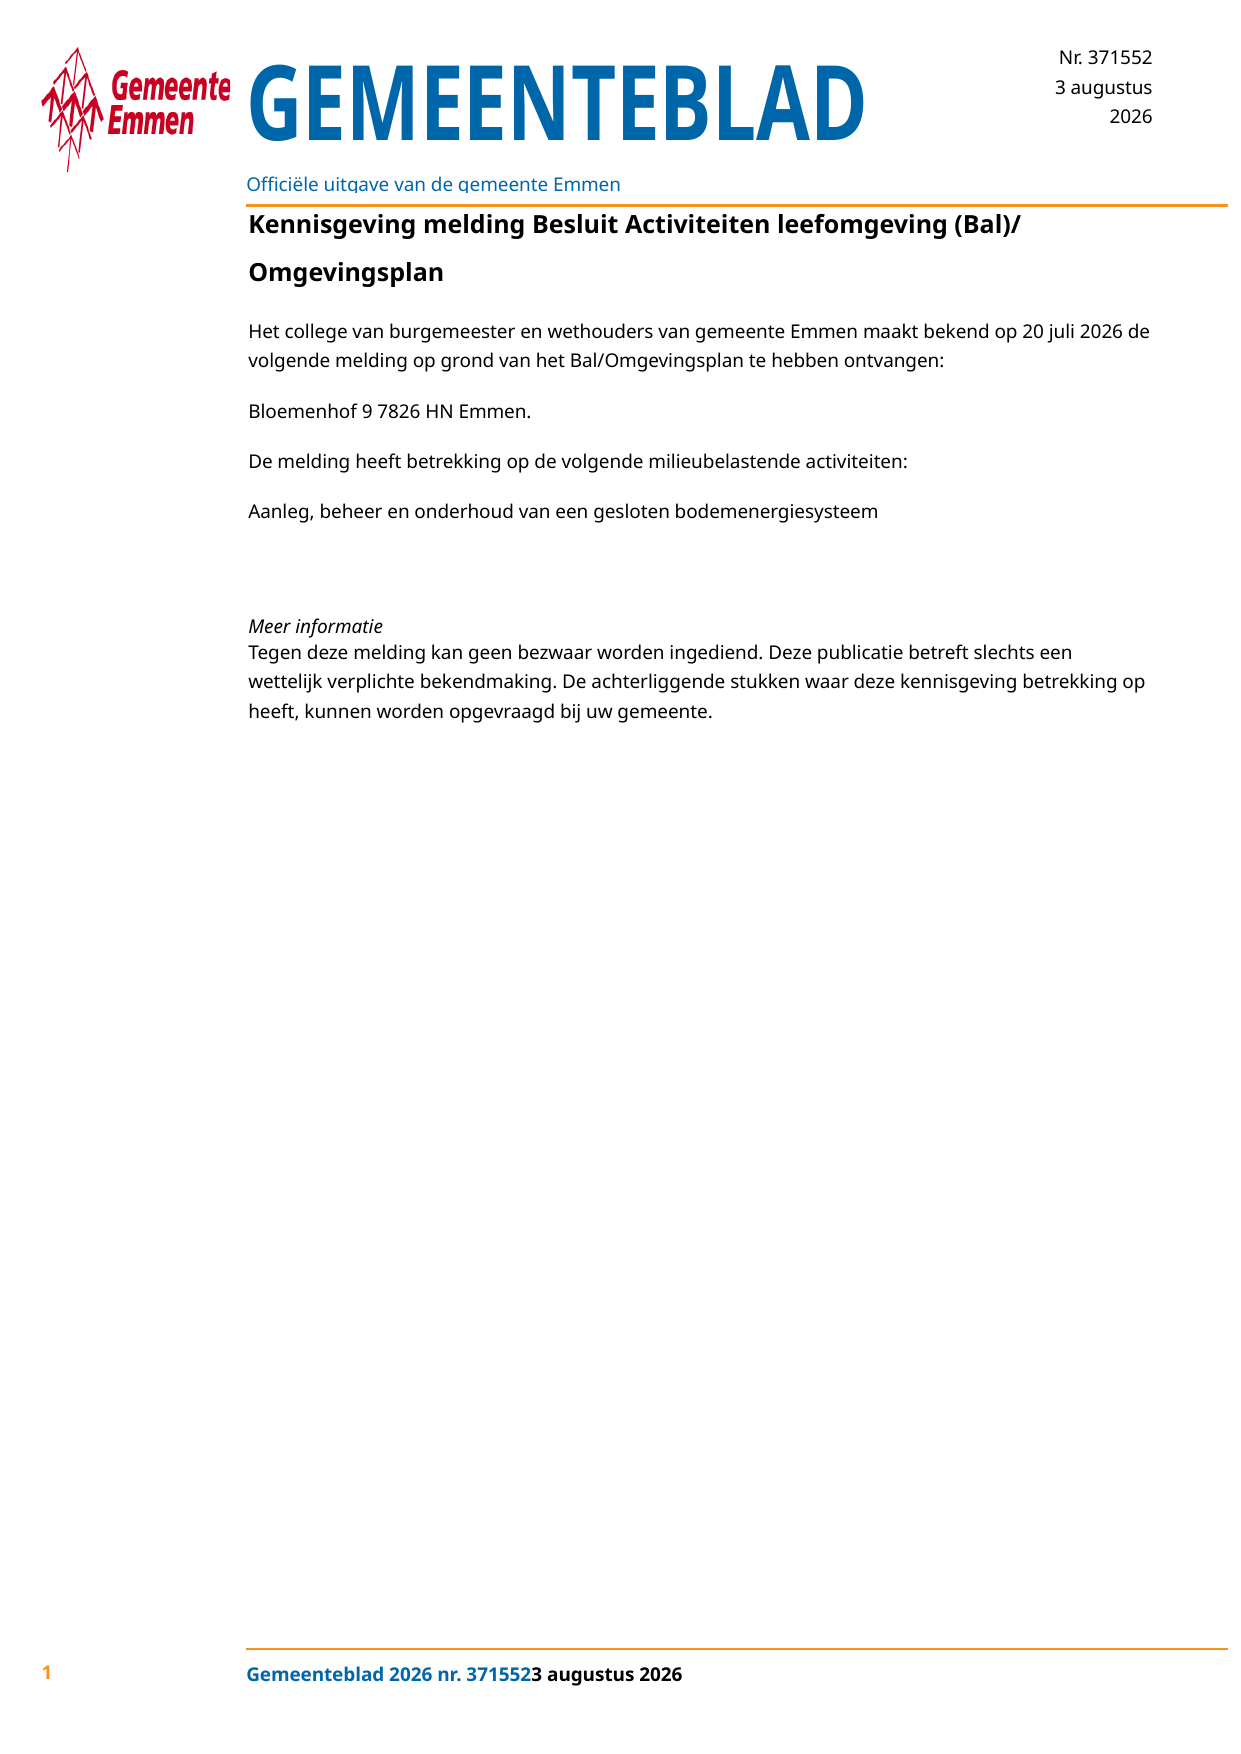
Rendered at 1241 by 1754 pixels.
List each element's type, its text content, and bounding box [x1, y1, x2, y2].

text Kennisgeving melding Besluit Activiteiten leefomgeving (Bal)/ Omgevingsplan [248, 207, 1152, 288]
picture [41, 47, 231, 172]
text Het college van burgemeester en wethouders van gemeente Emmen maakt bekend op 20 juli 2026 de volgende melding op grond van het Bal/Omgevingsplan te hebben ontvangen: [248, 318, 1152, 373]
text Meer informatie [248, 613, 1152, 639]
text Bloemenhof 9 7826 HN Emmen. [248, 398, 1152, 424]
text Tegen deze melding kan geen bezwaar worden ingediend. Deze publicatie betreft slechts een wettelijk verplichte bekendmaking. De achterliggende stukken waar deze kennisgeving betrekking op heeft, kunnen worden opgevraagd bij uw gemeente. [248, 639, 1152, 724]
text De melding heeft betrekking op de volgende milieubelastende activiteiten: [248, 448, 1152, 474]
text Aanleg, beheer en onderhoud van een gesloten bodemenergiesysteem [248, 499, 1152, 524]
